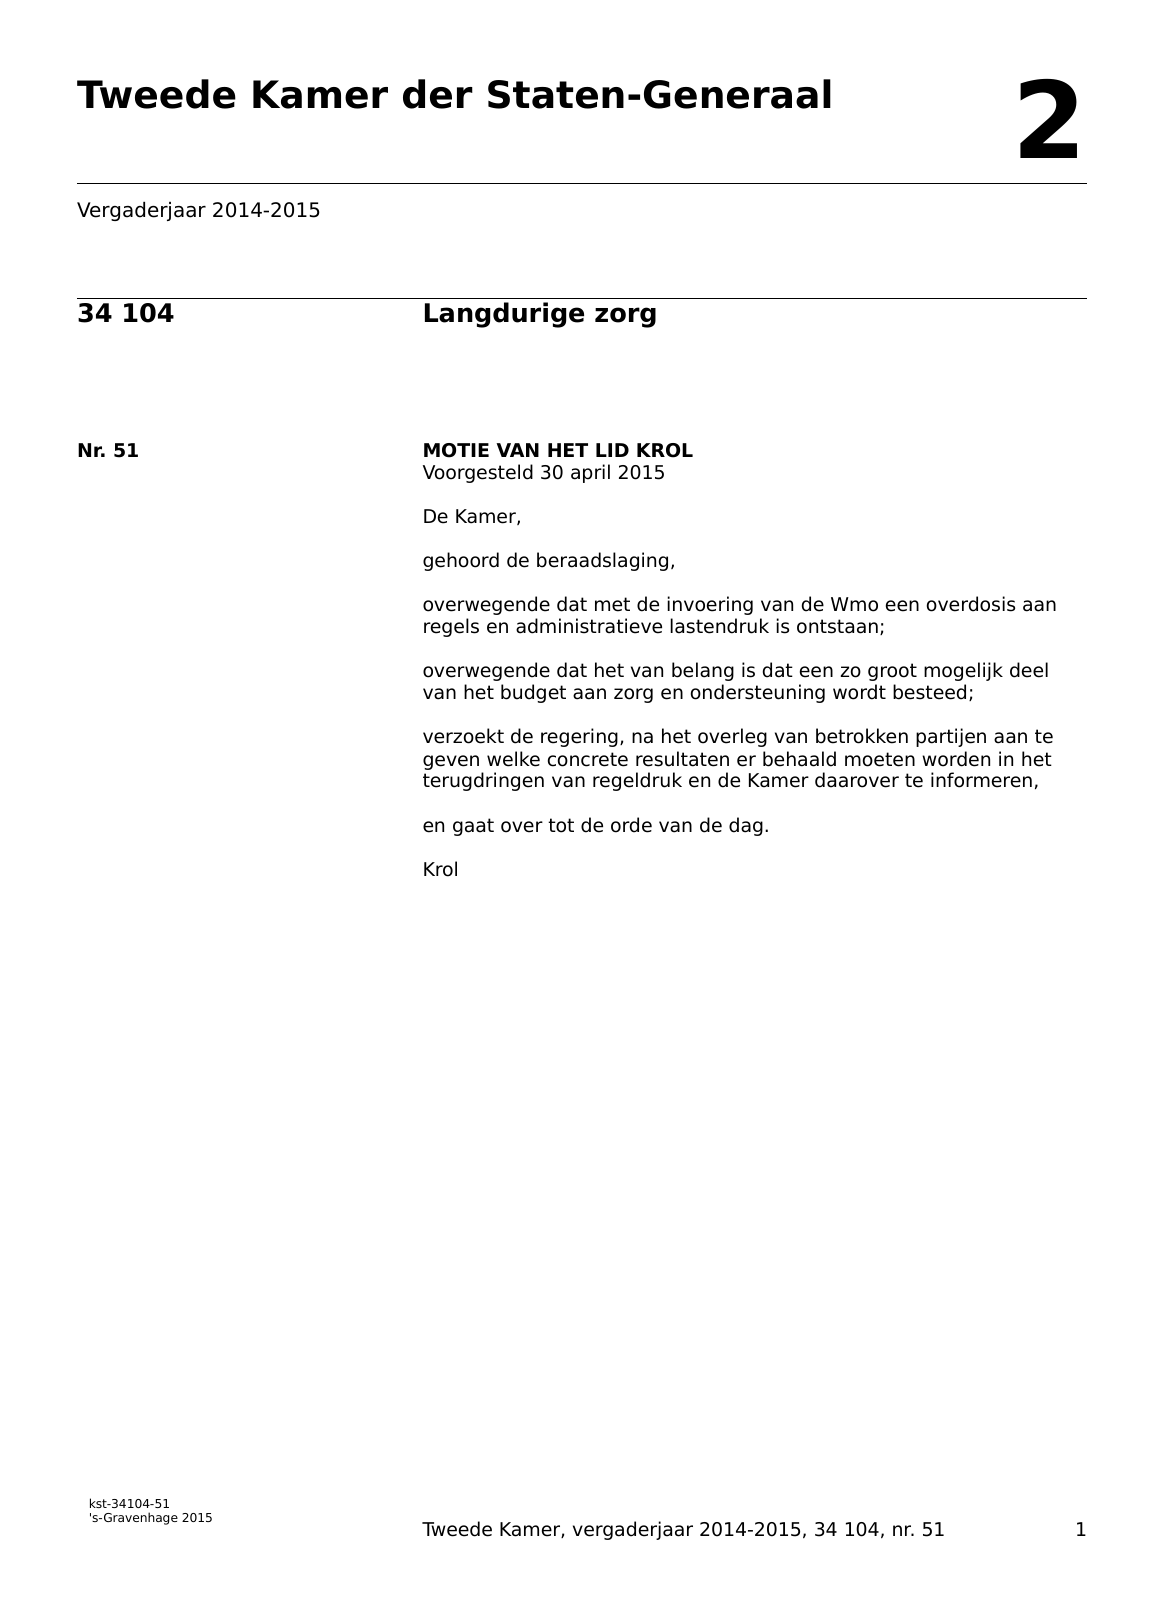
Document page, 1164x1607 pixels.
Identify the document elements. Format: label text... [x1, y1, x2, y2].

text kst-34104-51 [88, 1497, 323, 1511]
text overwegende dat met de invoering van de Wmo een overdosis aan regels en administratieve lastendruk is ontstaan; [422, 594, 1087, 638]
text verzoekt de regering, na het overleg van betrokken partijen aan te geven welke concrete resultaten er behaald moeten worden in het terugdringen van regeldruk en de Kamer daarover te informeren, [422, 726, 1087, 792]
text overwegende dat het van belang is dat een zo groot mogelijk deel van het budget aan zorg en ondersteuning wordt besteed; [422, 660, 1087, 704]
subtitle 34 104 Langdurige zorg [77, 299, 1087, 329]
text 's-Gravenhage 2015 [88, 1511, 323, 1525]
subtitle Nr. 51 MOTIE VAN HET LID KROL [77, 440, 1087, 462]
table_header 2 [886, 59, 1087, 183]
text en gaat over tot de orde van de dag. [422, 814, 1087, 837]
text Voorgesteld 30 april 2015 [422, 462, 1087, 484]
text De Kamer, [422, 506, 1087, 528]
text Krol [422, 859, 1087, 881]
table_header Tweede Kamer der Staten-Generaal [77, 59, 886, 183]
text gehoord de beraadslaging, [422, 550, 1087, 572]
table_cell Vergaderjaar 2014-2015 [77, 184, 1087, 298]
